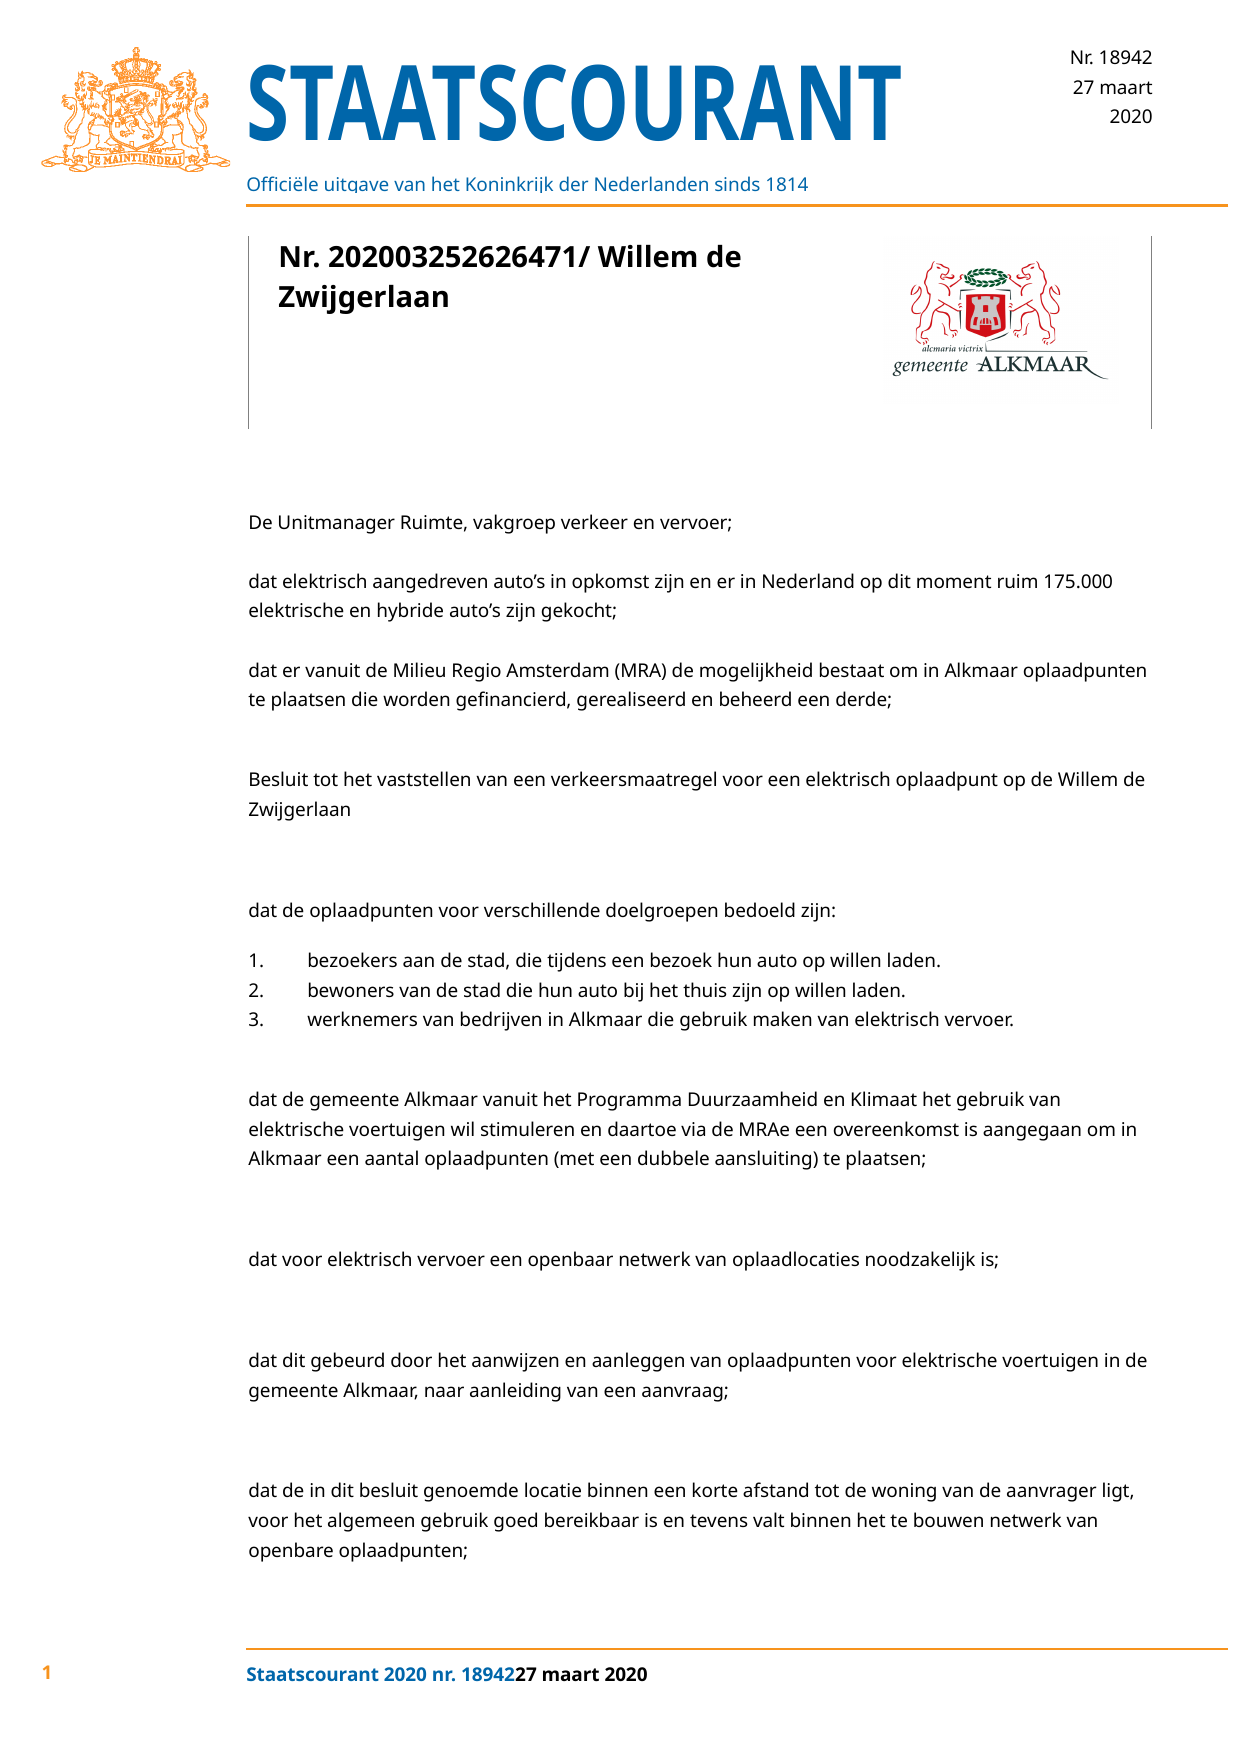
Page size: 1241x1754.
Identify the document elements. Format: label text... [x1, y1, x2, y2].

table_header Nr. 202003252626471/ Willem de Zwijgerlaan [249, 236, 850, 429]
text dat er vanuit de Milieu Regio Amsterdam (MRA) de mogelijkheid bestaat om in Alkmaar oplaadpunten te plaatsen die worden gefinancierd, gerealiseerd en beheerd een derde; [248, 657, 1152, 712]
text De Unitmanager Ruimte, vakgroep verkeer en vervoer; [248, 509, 1152, 534]
list bewoners van de stad die hun auto bij het thuis zijn op willen laden. [248, 977, 1152, 1002]
text dat de gemeente Alkmaar vanuit het Programma Duurzaamheid en Klimaat het gebruik van elektrische voertuigen wil stimuleren en daartoe via de MRAe een overeenkomst is aangegaan om in Alkmaar een aantal oplaadpunten (met een dubbele aansluiting) te plaatsen; [248, 1086, 1152, 1171]
list werknemers van bedrijven in Alkmaar die gebruik maken van elektrisch vervoer. [248, 1006, 1152, 1032]
table_header [850, 236, 1151, 429]
text dat elektrisch aangedreven auto’s in opkomst zijn en er in Nederland op dit moment ruim 175.000 elektrische en hybride auto’s zijn gekocht; [248, 568, 1152, 623]
text dat de in dit besluit genoemde locatie binnen een korte afstand tot de woning van de aanvrager ligt, voor het algemeen gebruik goed bereikbaar is en tevens valt binnen het te bouwen netwerk van openbare oplaadpunten; [248, 1478, 1152, 1562]
list bezoekers aan de stad, die tijdens een bezoek hun auto op willen laden. [248, 947, 1152, 973]
text Besluit tot het vaststellen van een verkeersmaatregel voor een elektrisch oplaadpunt op de Willem de Zwijgerlaan [248, 766, 1152, 822]
text dat de oplaadpunten voor verschillende doelgroepen bedoeld zijn: [248, 897, 1152, 922]
picture [41, 47, 231, 172]
picture [882, 236, 1119, 404]
text dat dit gebeurd door het aanwijzen en aanleggen van oplaadpunten voor elektrische voertuigen in de gemeente Alkmaar, naar aanleiding van een aanvraag; [248, 1347, 1152, 1402]
text dat voor elektrisch vervoer een openbaar netwerk van oplaadlocaties noodzakelijk is; [248, 1246, 1152, 1272]
